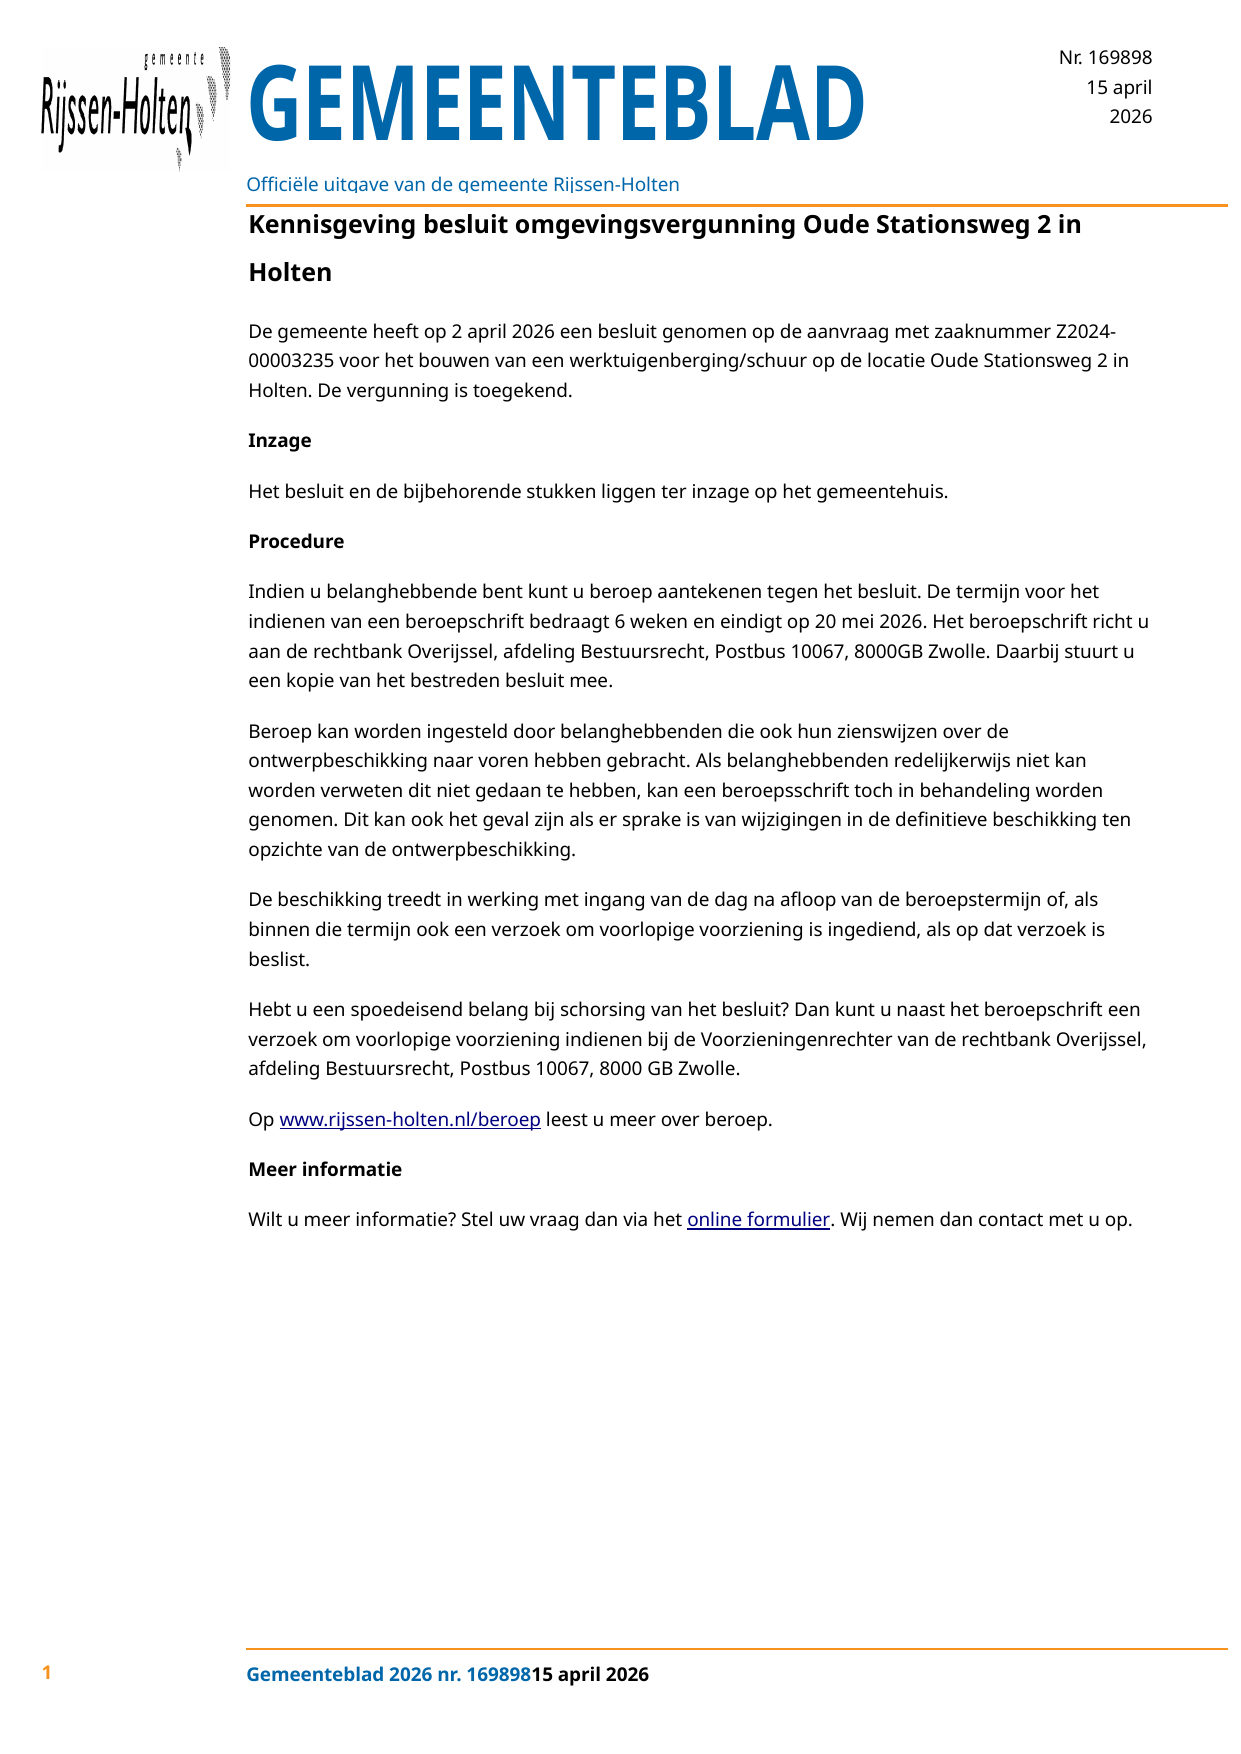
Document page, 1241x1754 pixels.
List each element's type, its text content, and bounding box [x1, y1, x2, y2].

text Procedure [248, 528, 1152, 554]
text Het besluit en de bijbehorende stukken liggen ter inzage op het gemeentehuis. [248, 478, 1152, 504]
text Wilt u meer informatie? Stel uw vraag dan via het online formulier. Wij nemen dan contact met u op. [248, 1207, 1152, 1232]
text Inzage [248, 427, 1152, 453]
text Indien u belanghebbende bent kunt u beroep aantekenen tegen het besluit. De termijn voor het indienen van een beroepschrift bedraagt 6 weken en eindigt op 20 mei 2026. Het beroepschrift richt u aan de rechtbank Overijssel, afdeling Bestuursrecht, Postbus 10067, 8000GB Zwolle. Daarbij stuurt u een kopie van het bestreden besluit mee. [248, 579, 1152, 693]
text Hebt u een spoedeisend belang bij schorsing van het besluit? Dan kunt u naast het beroepschrift een verzoek om voorlopige voorziening indienen bij de Voorzieningenrechter van de rechtbank Overijssel, afdeling Bestuursrecht, Postbus 10067, 8000 GB Zwolle. [248, 996, 1152, 1081]
picture [41, 47, 231, 172]
text De beschikking treedt in werking met ingang van de dag na afloop van de beroepstermijn of, als binnen die termijn ook een verzoek om voorlopige voorziening is ingediend, als op dat verzoek is beslist. [248, 887, 1152, 972]
text Meer informatie [248, 1156, 1152, 1182]
text Beroep kan worden ingesteld door belanghebbenden die ook hun zienswijzen over de ontwerpbeschikking naar voren hebben gebracht. Als belanghebbenden redelijkerwijs niet kan worden verweten dit niet gedaan te hebben, kan een beroepsschrift toch in behandeling worden genomen. Dit kan ook het geval zijn als er sprake is van wijzigingen in de definitieve beschikking ten opzichte van de ontwerpbeschikking. [248, 718, 1152, 862]
text Kennisgeving besluit omgevingsvergunning Oude Stationsweg 2 in Holten [248, 207, 1152, 288]
text Op www.rijssen-holten.nl/beroep leest u meer over beroep. [248, 1106, 1152, 1132]
text De gemeente heeft op 2 april 2026 een besluit genomen op de aanvraag met zaaknummer Z2024-00003235 voor het bouwen van een werktuigenberging/schuur op de locatie Oude Stationsweg 2 in Holten. De vergunning is toegekend. [248, 318, 1152, 403]
